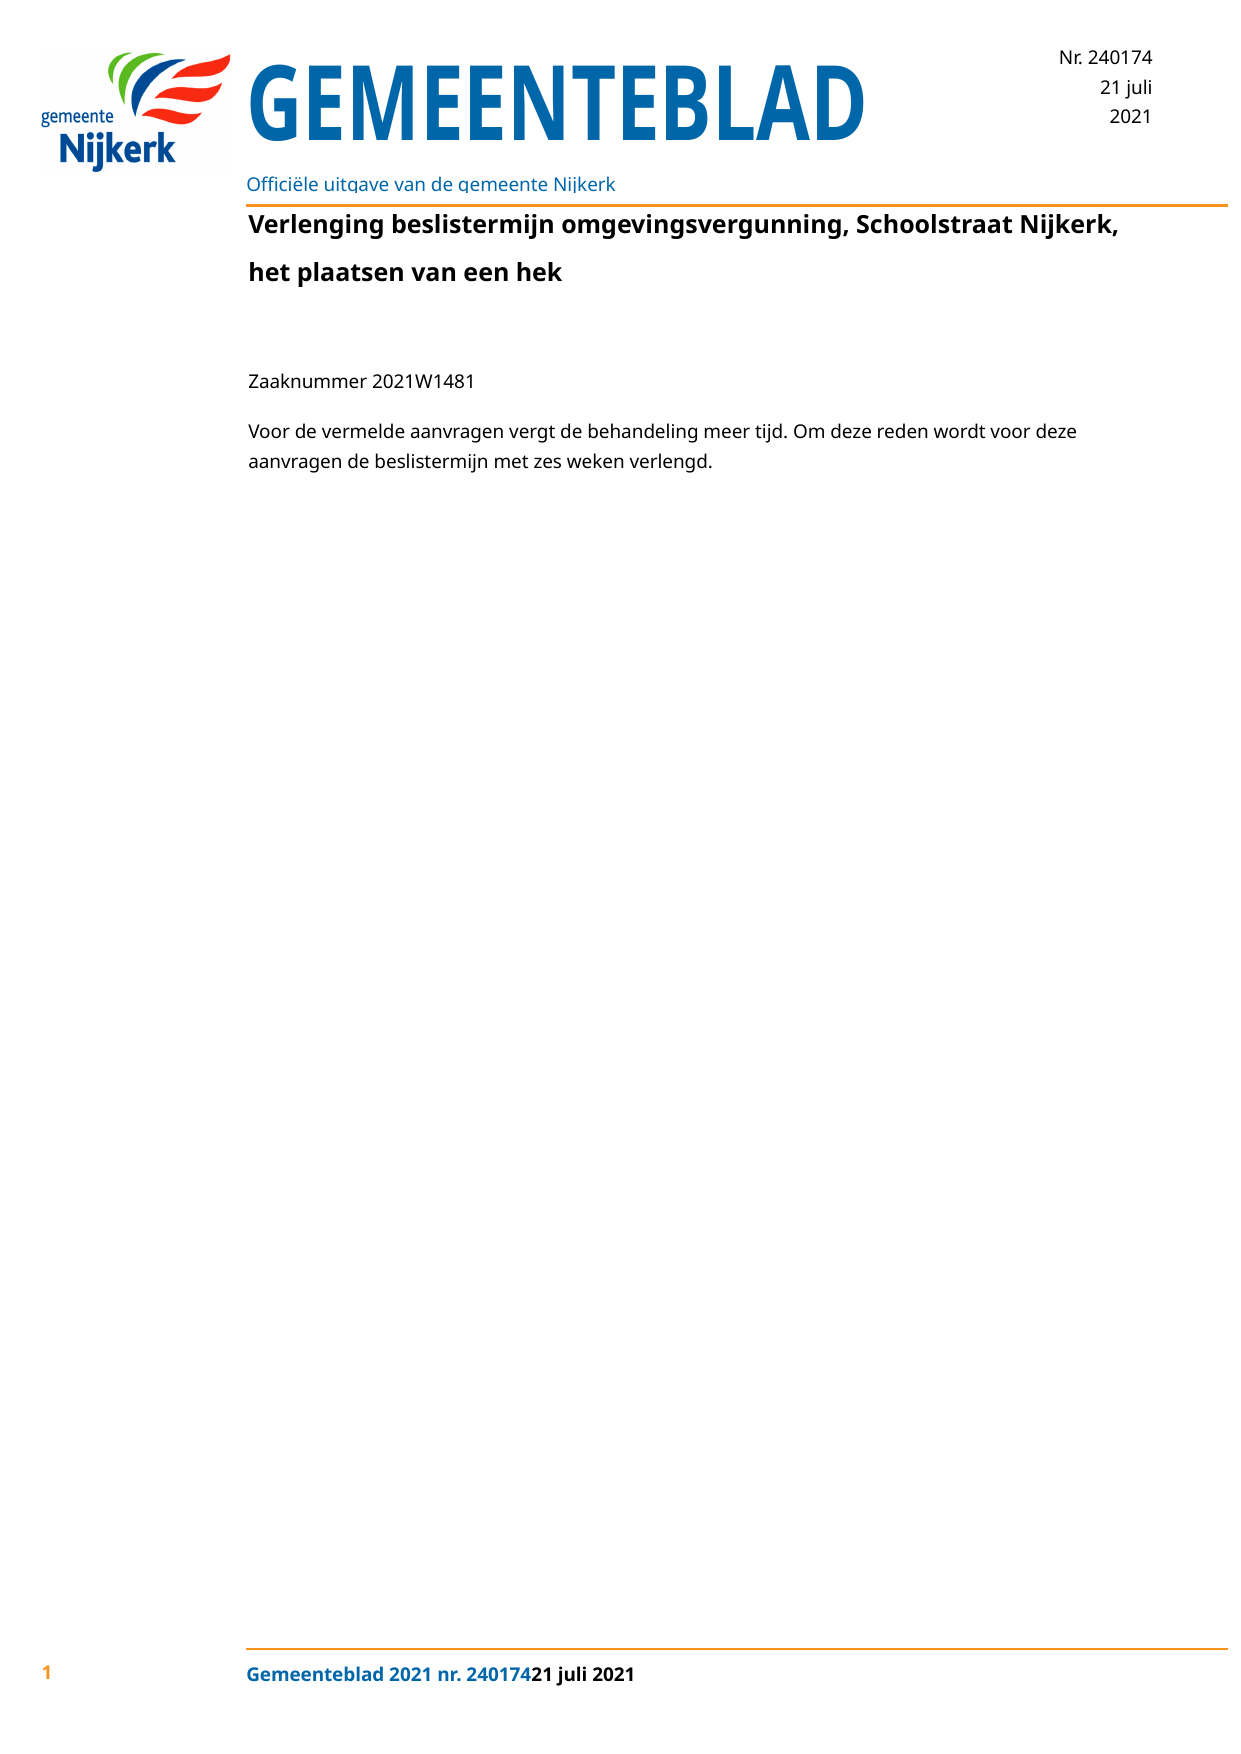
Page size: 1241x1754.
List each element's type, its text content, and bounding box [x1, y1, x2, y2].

text Zaaknummer 2021W1481 [248, 368, 1152, 394]
text Voor de vermelde aanvragen vergt de behandeling meer tijd. Om deze reden wordt voor deze aanvragen de beslistermijn met zes weken verlengd. [248, 419, 1152, 474]
picture [41, 47, 231, 172]
text Verlenging beslistermijn omgevingsvergunning, Schoolstraat Nijkerk, het plaatsen van een hek [248, 207, 1152, 288]
